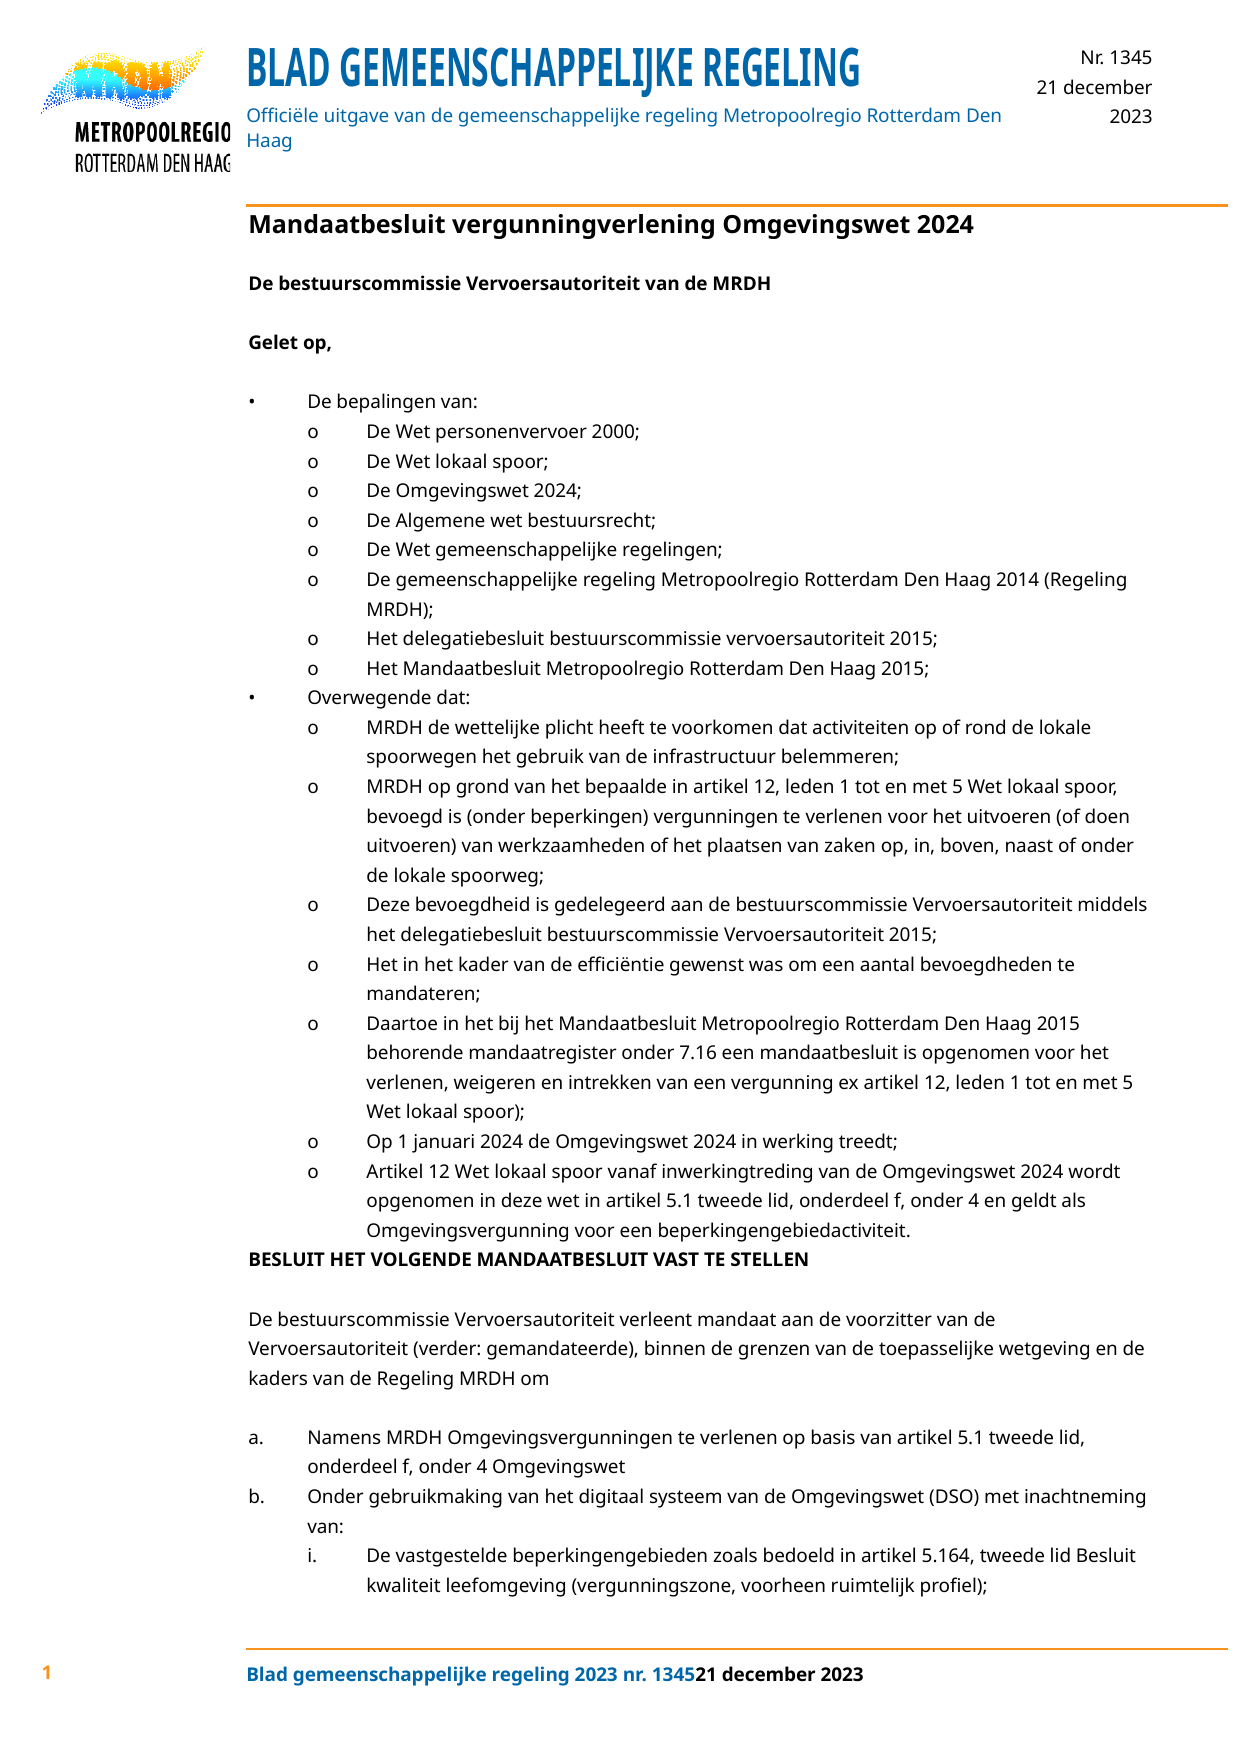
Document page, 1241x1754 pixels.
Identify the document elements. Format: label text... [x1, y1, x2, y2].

list Daartoe in het bij het Mandaatbesluit Metropoolregio Rotterdam Den Haag 2015 behorende mandaatregister onder 7.16 een mandaatbesluit is opgenomen voor het verlenen, weigeren en intrekken van een vergunning ex artikel 12, leden 1 tot en met 5 Wet lokaal spoor); [307, 1010, 1152, 1124]
list Deze bevoegdheid is gedelegeerd aan de bestuurscommissie Vervoersautoriteit middels het delegatiebesluit bestuurscommissie Vervoersautoriteit 2015; [307, 892, 1152, 947]
list Het in het kader van de efficiëntie gewenst was om een aantal bevoegdheden te mandateren; [307, 951, 1152, 1006]
list De gemeenschappelijke regeling Metropoolregio Rotterdam Den Haag 2014 (Regeling MRDH); [307, 566, 1152, 621]
text BESLUIT HET VOLGENDE MANDAATBESLUIT VAST TE STELLEN [248, 1247, 1152, 1272]
list Namens MRDH Omgevingsvergunningen te verlenen op basis van artikel 5.1 tweede lid, onderdeel f, onder 4 Omgevingswet [248, 1424, 1152, 1479]
list De vastgestelde beperkingengebieden zoals bedoeld in artikel 5.164, tweede lid Besluit kwaliteit leefomgeving (vergunningszone, voorheen ruimtelijk profiel); [307, 1542, 1152, 1598]
list Artikel 12 Wet lokaal spoor vanaf inwerkingtreding van de Omgevingswet 2024 wordt opgenomen in deze wet in artikel 5.1 tweede lid, onderdeel f, onder 4 en geldt als Omgevingsvergunning voor een beperkingengebiedactiviteit. [307, 1158, 1152, 1243]
list Het delegatiebesluit bestuurscommissie vervoersautoriteit 2015; [307, 625, 1152, 651]
text De bestuurscommissie Vervoersautoriteit van de MRDH [248, 270, 1152, 296]
list MRDH de wettelijke plicht heeft te voorkomen dat activiteiten op of rond de lokale spoorwegen het gebruik van de infrastructuur belemmeren; [307, 714, 1152, 769]
list Het Mandaatbesluit Metropoolregio Rotterdam Den Haag 2015; [307, 655, 1152, 681]
list De Wet lokaal spoor; [307, 448, 1152, 473]
list MRDH op grond van het bepaalde in artikel 12, leden 1 tot en met 5 Wet lokaal spoor, bevoegd is (onder beperkingen) vergunningen te verlenen voor het uitvoeren (of doen uitvoeren) van werkzaamheden of het plaatsen van zaken op, in, boven, naast of onder de lokale spoorweg; [307, 773, 1152, 888]
list De Wet personenvervoer 2000; [307, 418, 1152, 444]
text De bestuurscommissie Vervoersautoriteit verleent mandaat aan de voorzitter van de Vervoersautoriteit (verder: gemandateerde), binnen de grenzen van de toepasselijke wetgeving en de kaders van de Regeling MRDH om [248, 1306, 1152, 1391]
text Gelet op, [248, 329, 1152, 355]
picture [41, 47, 231, 172]
list De Algemene wet bestuursrecht; [307, 507, 1152, 533]
text Mandaatbesluit vergunningverlening Omgevingswet 2024 [248, 207, 1152, 241]
list De Wet gemeenschappelijke regelingen; [307, 537, 1152, 562]
list Overwegende dat: [248, 684, 1152, 710]
list Op 1 januari 2024 de Omgevingswet 2024 in werking treedt; [307, 1128, 1152, 1154]
list Onder gebruikmaking van het digitaal systeem van de Omgevingswet (DSO) met inachtneming van: [248, 1483, 1152, 1538]
list De bepalingen van: [248, 389, 1152, 414]
list De Omgevingswet 2024; [307, 477, 1152, 503]
